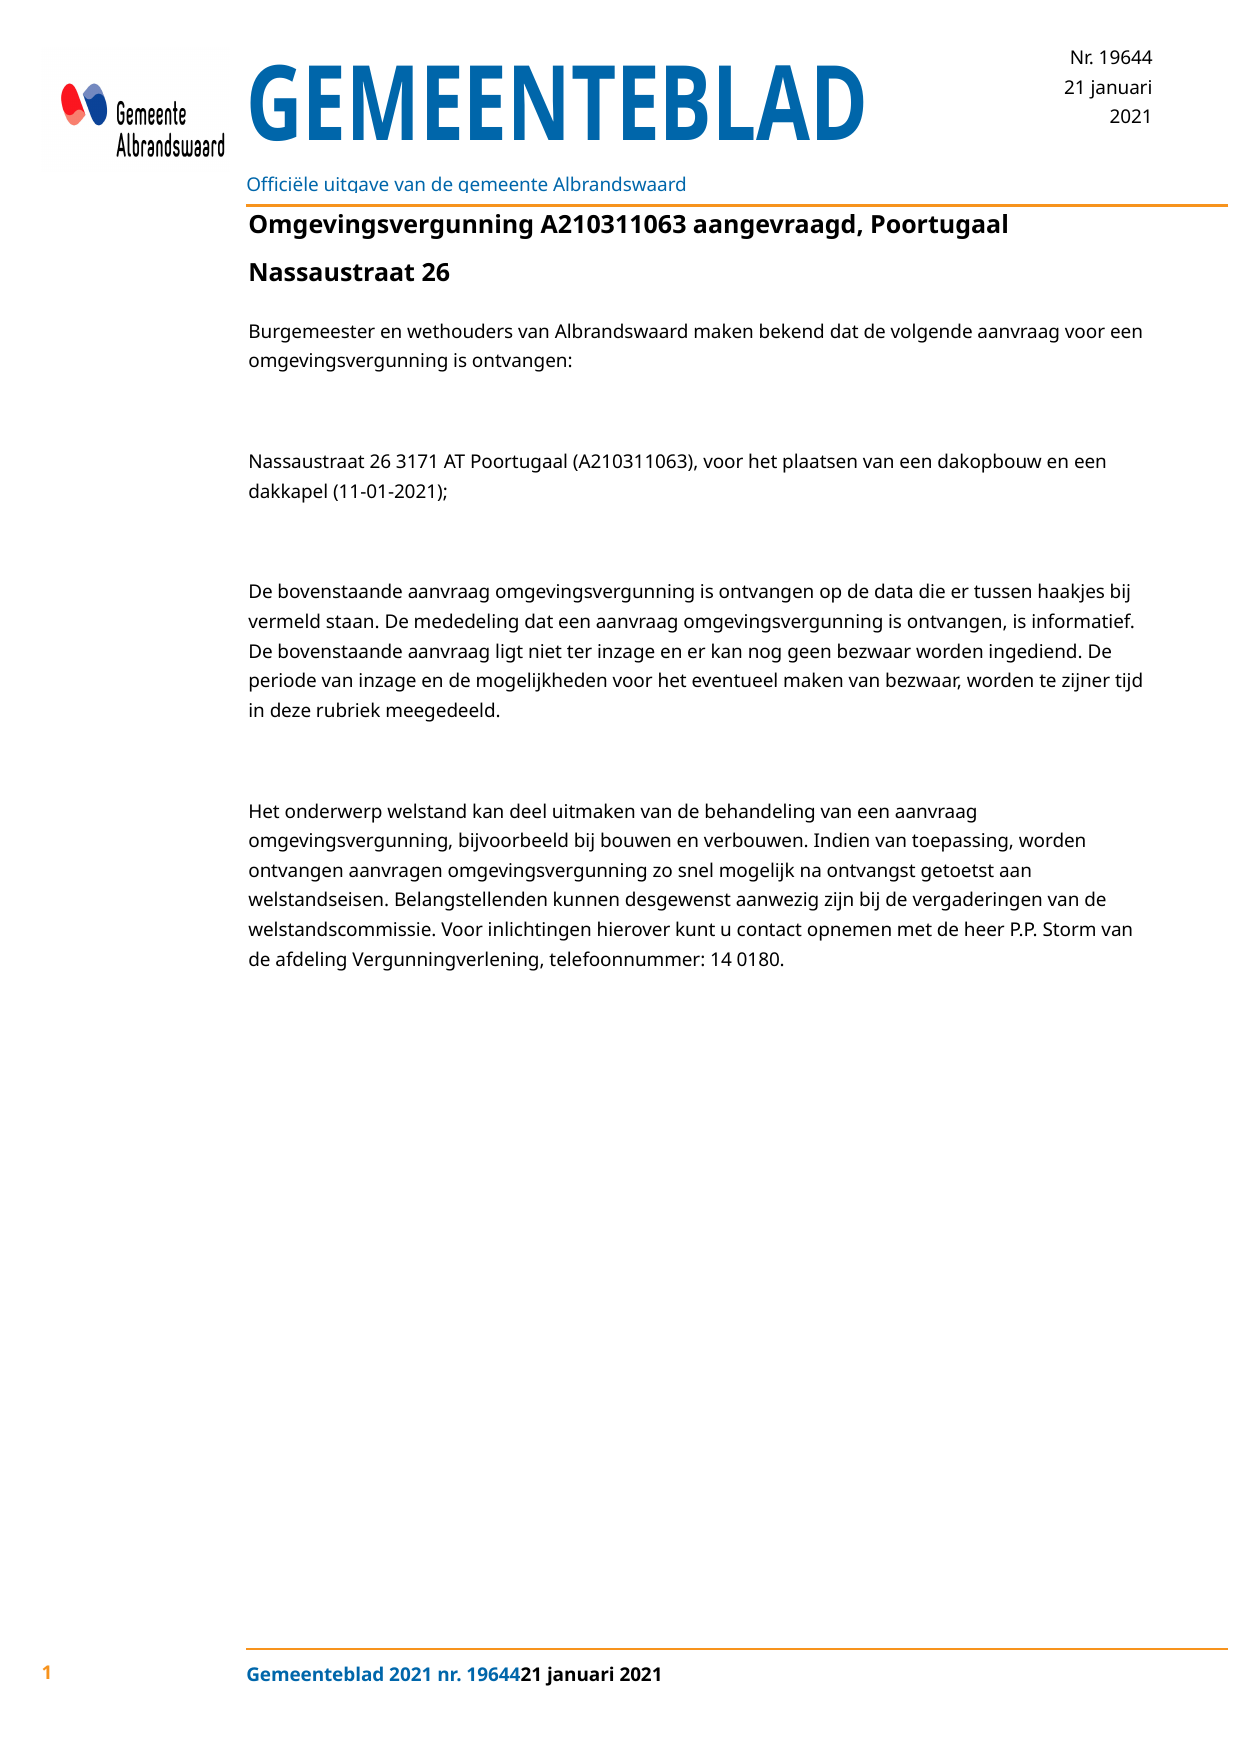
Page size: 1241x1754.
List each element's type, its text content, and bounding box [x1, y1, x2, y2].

text Omgevingsvergunning A210311063 aangevraagd, Poortugaal Nassaustraat 26 [248, 207, 1152, 288]
text Het onderwerp welstand kan deel uitmaken van de behandeling van een aanvraag omgevingsvergunning, bijvoorbeeld bij bouwen en verbouwen. Indien van toepassing, worden ontvangen aanvragen omgevingsvergunning zo snel mogelijk na ontvangst getoetst aan welstandseisen. Belangstellenden kunnen desgewenst aanwezig zijn bij de vergaderingen van de welstandscommissie. Voor inlichtingen hierover kunt u contact opnemen met de heer P.P. Storm van de afdeling Vergunningverlening, telefoonnummer: 14 0180. [248, 798, 1152, 972]
text De bovenstaande aanvraag omgevingsvergunning is ontvangen op de data die er tussen haakjes bij vermeld staan. De mededeling dat een aanvraag omgevingsvergunning is ontvangen, is informatief. De bovenstaande aanvraag ligt niet ter inzage en er kan nog geen bezwaar worden ingediend. De periode van inzage en de mogelijkheden voor het eventueel maken van bezwaar, worden te zijner tijd in deze rubriek meegedeeld. [248, 579, 1152, 723]
picture [41, 47, 231, 172]
text Burgemeester en wethouders van Albrandswaard maken bekend dat de volgende aanvraag voor een omgevingsvergunning is ontvangen: [248, 318, 1152, 373]
text Nassaustraat 26 3171 AT Poortugaal (A210311063), voor het plaatsen van een dakopbouw en een dakkapel (11-01-2021); [248, 448, 1152, 504]
